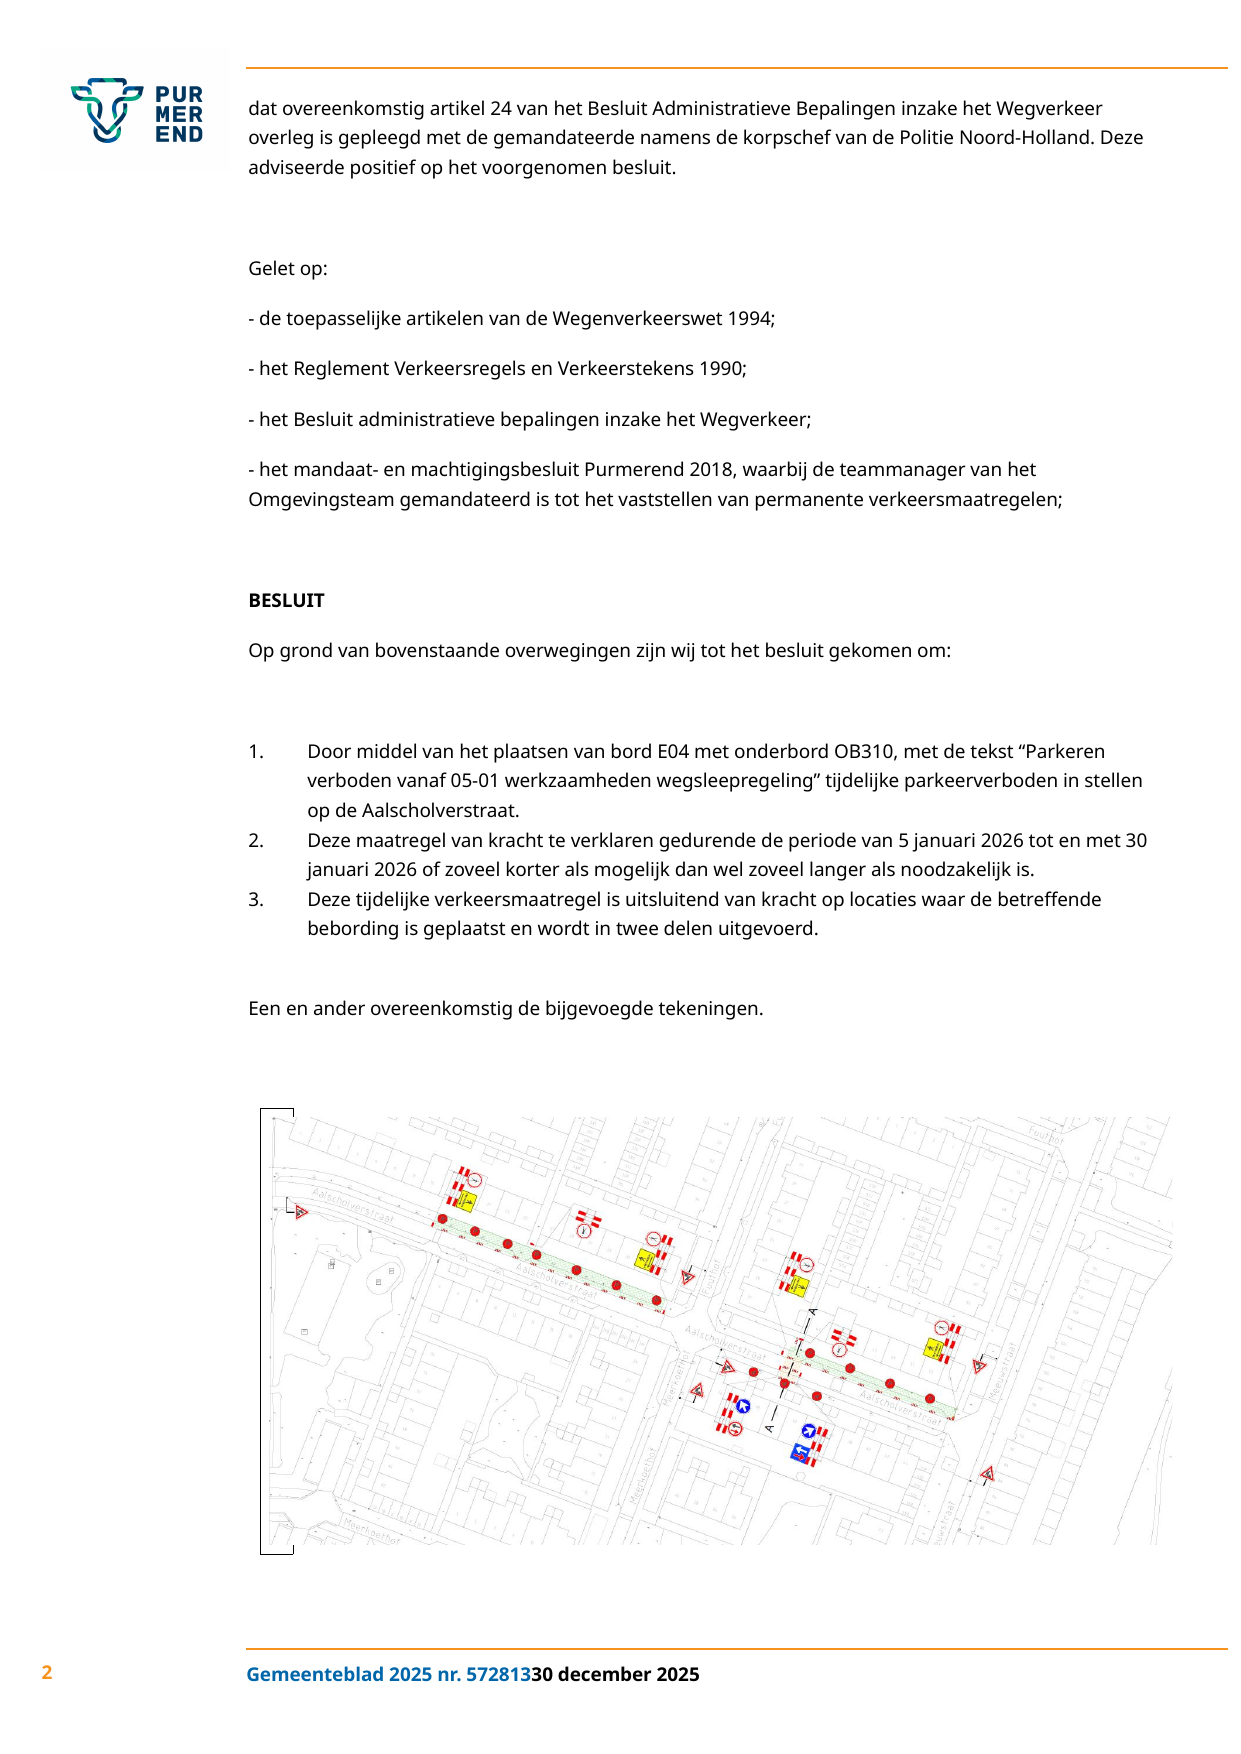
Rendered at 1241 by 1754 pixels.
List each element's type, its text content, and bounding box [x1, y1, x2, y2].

list Deze tijdelijke verkeersmaatregel is uitsluitend van kracht op locaties waar de betreffende bebording is geplaatst en wordt in twee delen uitgevoerd. [248, 886, 1152, 941]
text BESLUIT [248, 587, 1152, 613]
picture [41, 47, 231, 172]
text dat overeenkomstig artikel 24 van het Besluit Administratieve Bepalingen inzake het Wegverkeer overleg is gepleegd met de gemandateerde namens de korpschef van de Politie Noord-Holland. Deze adviseerde positief op het voorgenomen besluit. [248, 95, 1152, 180]
text - het mandaat- en machtigingsbesluit Purmerend 2018, waarbij de teammanager van het Omgevingsteam gemandateerd is tot het vaststellen van permanente verkeersmaatregelen; [248, 456, 1152, 512]
list Deze maatregel van kracht te verklaren gedurende de periode van 5 januari 2026 tot en met 30 januari 2026 of zoveel korter als mogelijk dan wel zoveel langer als noodzakelijk is. [248, 827, 1152, 882]
text Op grond van bovenstaande overwegingen zijn wij tot het besluit gekomen om: [248, 637, 1152, 663]
list Door middel van het plaatsen van bord E04 met onderbord OB310, met de tekst “Parkeren verboden vanaf 05-01 werkzaamheden wegsleepregeling” tijdelijke parkeerverboden in stellen op de Aalscholverstraat. [248, 738, 1152, 823]
text Een en ander overeenkomstig de bijgevoegde tekeningen. [248, 996, 1152, 1021]
text - het Reglement Verkeersregels en Verkeerstekens 1990; [248, 356, 1152, 381]
text - het Besluit administratieve bepalingen inzake het Wegverkeer; [248, 406, 1152, 432]
picture [268, 1117, 1173, 1545]
text Gelet op: [248, 255, 1152, 281]
text - de toepasselijke artikelen van de Wegenverkeerswet 1994; [248, 305, 1152, 331]
